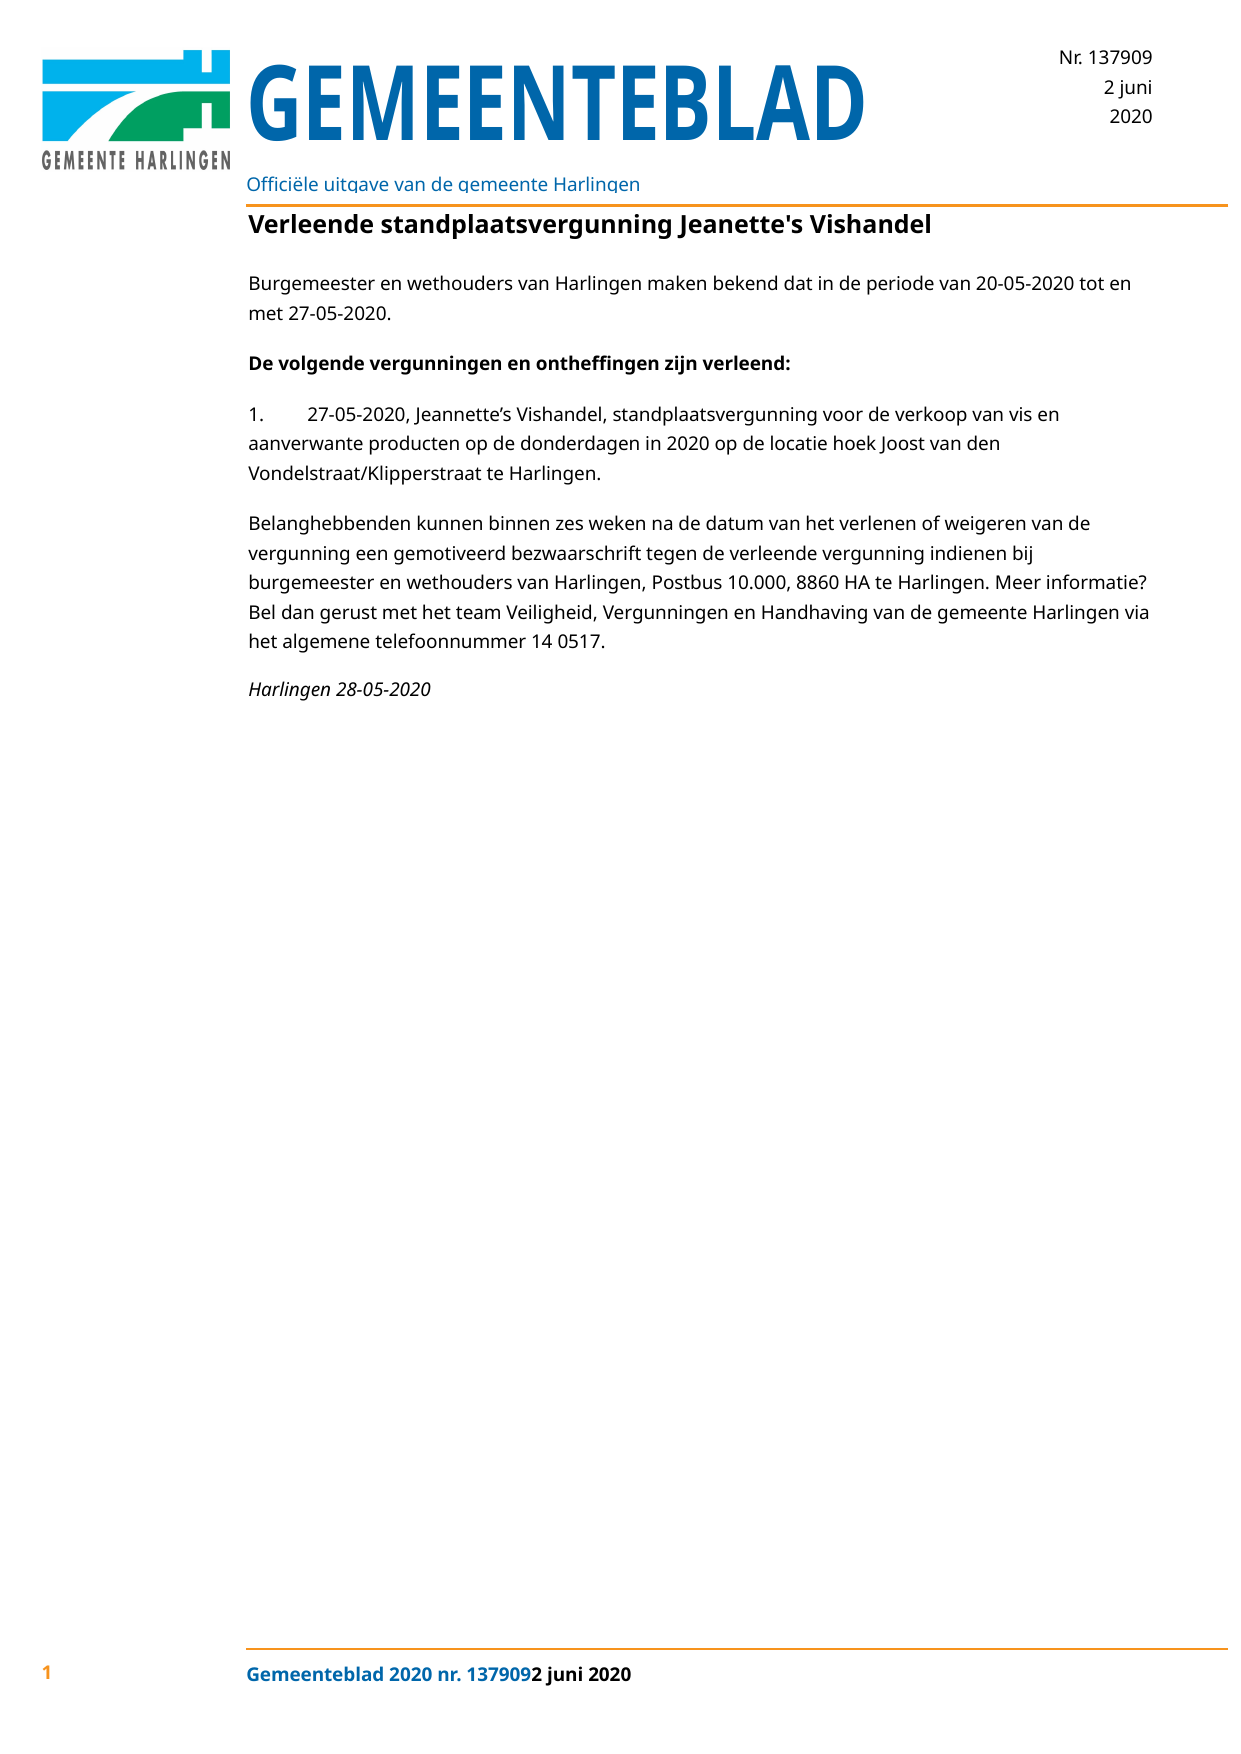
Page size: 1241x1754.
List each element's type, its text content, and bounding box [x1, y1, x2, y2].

text Belanghebbenden kunnen binnen zes weken na de datum van het verlenen of weigeren van de vergunning een gemotiveerd bezwaarschrift tegen de verleende vergunning indienen bij burgemeester en wethouders van Harlingen, Postbus 10.000, 8860 HA te Harlingen. Meer informatie? Bel dan gerust met het team Veiligheid, Vergunningen en Handhaving van de gemeente Harlingen via het algemene telefoonnummer 14 0517. [248, 510, 1152, 654]
text Verleende standplaatsvergunning Jeanette's Vishandel [248, 207, 1152, 241]
list 27-05-2020, Jeannette’s Vishandel, standplaatsvergunning voor de verkoop van vis en [248, 401, 1152, 426]
text Burgemeester en wethouders van Harlingen maken bekend dat in de periode van 20-05-2020 tot en met 27-05-2020. [248, 270, 1152, 326]
text Harlingen 28-05-2020 [248, 676, 1152, 702]
picture [41, 47, 231, 172]
text aanverwante producten op de donderdagen in 2020 op de locatie hoek Joost van den Vondelstraat/Klipperstraat te Harlingen. [248, 430, 1152, 486]
text De volgende vergunningen en ontheffingen zijn verleend: [248, 350, 1152, 376]
